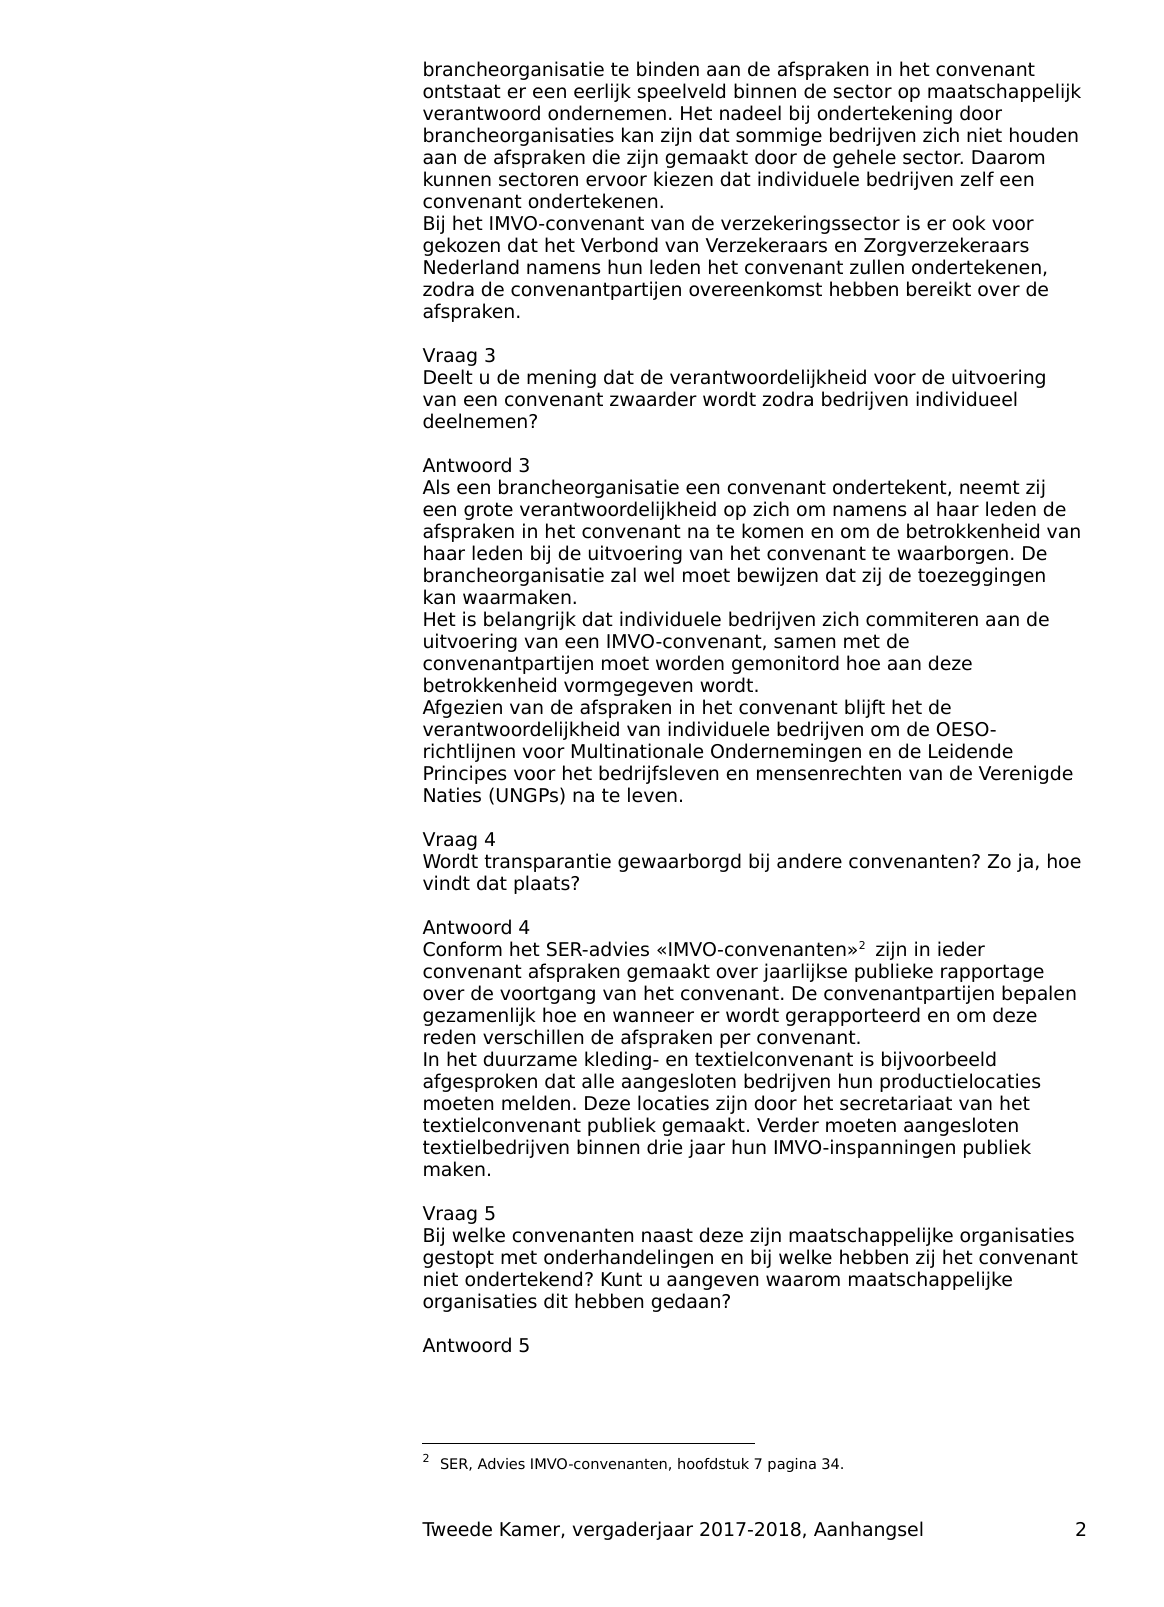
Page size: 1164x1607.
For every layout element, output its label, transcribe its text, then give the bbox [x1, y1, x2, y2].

text brancheorganisatie te binden aan de afspraken in het convenant ontstaat er een eerlijk speelveld binnen de sector op maatschappelijk verantwoord ondernemen. Het nadeel bij ondertekening door brancheorganisaties kan zijn dat sommige bedrijven zich niet houden aan de afspraken die zijn gemaakt door de gehele sector. Daarom kunnen sectoren ervoor kiezen dat individuele bedrijven zelf een convenant ondertekenen. [422, 59, 1087, 213]
text Antwoord 4 [422, 917, 1087, 939]
text Het is belangrijk dat individuele bedrijven zich commiteren aan de uitvoering van een IMVO-convenant, samen met de convenantpartijen moet worden gemonitord hoe aan deze betrokkenheid vormgegeven wordt. [422, 609, 1087, 697]
text Antwoord 5 [422, 1335, 1087, 1357]
text Vraag 4 [422, 829, 1087, 851]
text Deelt u de mening dat de verantwoordelijkheid voor de uitvoering van een convenant zwaarder wordt zodra bedrijven individueel deelnemen? [422, 367, 1087, 433]
text Conform het SER-advies «IMVO-convenanten» zijn in ieder convenant afspraken gemaakt over jaarlijkse publieke rapportage over de voortgang van het convenant. De convenantpartijen bepalen gezamenlijk hoe en wanneer er wordt gerapporteerd en om deze reden verschillen de afspraken per convenant. [422, 939, 1087, 1049]
text Wordt transparantie gewaarborgd bij andere convenanten? Zo ja, hoe vindt dat plaats? [422, 851, 1087, 895]
text Vraag 3 [422, 345, 1087, 367]
text Bij het IMVO-convenant van de verzekeringssector is er ook voor gekozen dat het Verbond van Verzekeraars en Zorgverzekeraars Nederland namens hun leden het convenant zullen ondertekenen, zodra de convenantpartijen overeenkomst hebben bereikt over de afspraken. [422, 213, 1087, 323]
text Als een brancheorganisatie een convenant ondertekent, neemt zij een grote verantwoordelijkheid op zich om namens al haar leden de afspraken in het convenant na te komen en om de betrokkenheid van haar leden bij de uitvoering van het convenant te waarborgen. De brancheorganisatie zal wel moet bewijzen dat zij de toezeggingen kan waarmaken. [422, 477, 1087, 609]
text Afgezien van de afspraken in het convenant blijft het de verantwoordelijkheid van individuele bedrijven om de OESO-richtlijnen voor Multinationale Ondernemingen en de Leidende Principes voor het bedrijfsleven en mensenrechten van de Verenigde Naties (UNGPs) na te leven. [422, 697, 1087, 807]
text In het duurzame kleding- en textielconvenant is bijvoorbeeld afgesproken dat alle aangesloten bedrijven hun productielocaties moeten melden. Deze locaties zijn door het secretariaat van het textielconvenant publiek gemaakt. Verder moeten aangesloten textielbedrijven binnen drie jaar hun IMVO-inspanningen publiek maken. [422, 1049, 1087, 1181]
text Antwoord 3 [422, 455, 1087, 477]
text Vraag 5 [422, 1203, 1087, 1225]
text Bij welke convenanten naast deze zijn maatschappelijke organisaties gestopt met onderhandelingen en bij welke hebben zij het convenant niet ondertekend? Kunt u aangeven waarom maatschappelijke organisaties dit hebben gedaan? [422, 1225, 1087, 1313]
text SER, Advies IMVO-convenanten, hoofdstuk 7 pagina 34. [422, 1452, 1087, 1474]
